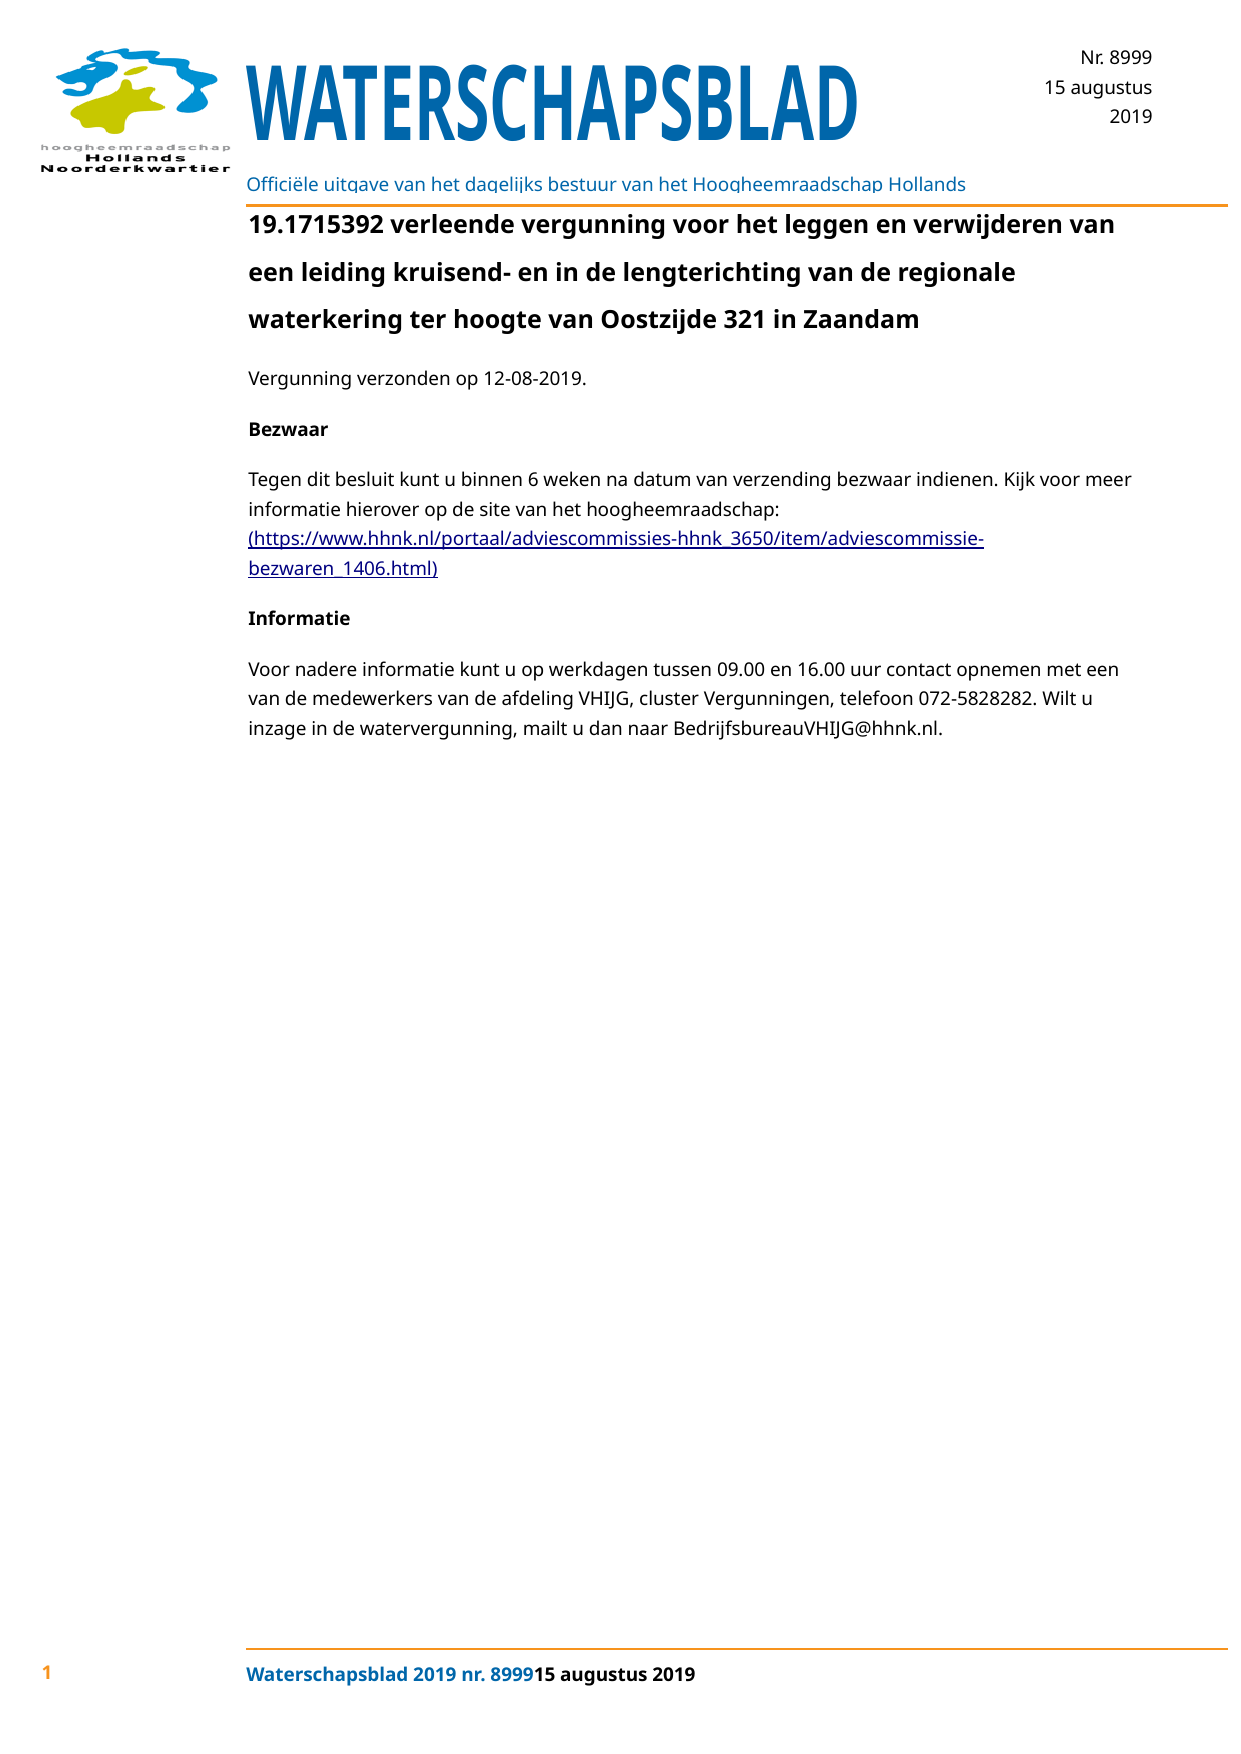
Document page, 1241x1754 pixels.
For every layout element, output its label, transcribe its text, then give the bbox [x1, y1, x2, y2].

text Tegen dit besluit kunt u binnen 6 weken na datum van verzending bezwaar indienen. Kijk voor meer informatie hierover op de site van het hoogheemraadschap: (https://www.hhnk.nl/portaal/adviescommissies-hhnk_3650/item/adviescommissie-bezwaren_1406.html) [248, 466, 1152, 581]
text Voor nadere informatie kunt u op werkdagen tussen 09.00 en 16.00 uur contact opnemen met een van de medewerkers van de afdeling VHIJG, cluster Vergunningen, telefoon 072-5828282. Wilt u inzage in de watervergunning, mailt u dan naar BedrijfsbureauVHIJG@hhnk.nl. [248, 656, 1152, 741]
picture [41, 47, 231, 172]
text Informatie [248, 606, 1152, 631]
text Bezwaar [248, 416, 1152, 442]
text 19.1715392 verleende vergunning voor het leggen en verwijderen van een leiding kruisend- en in de lengterichting van de regionale waterkering ter hoogte van Oostzijde 321 in Zaandam [248, 207, 1152, 336]
text Vergunning verzonden op 12-08-2019. [248, 366, 1152, 391]
